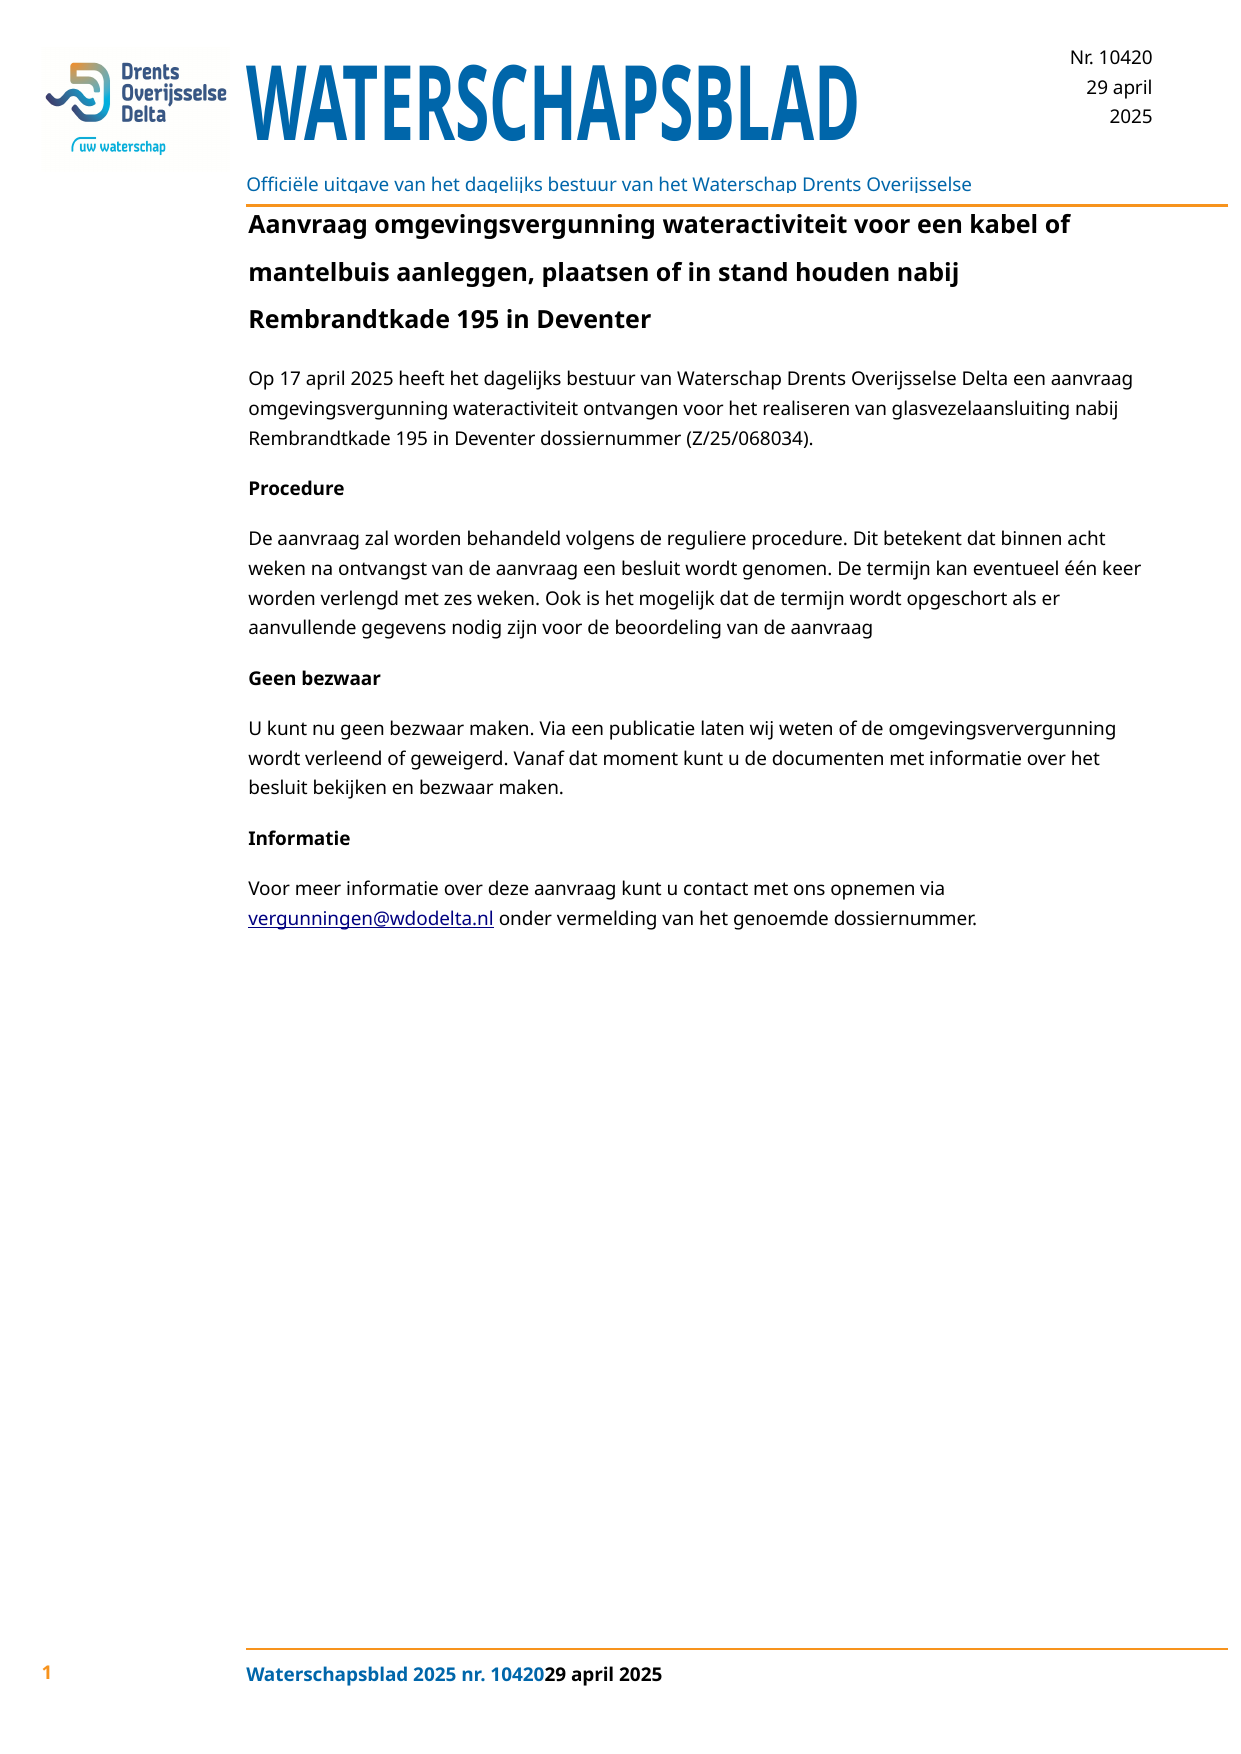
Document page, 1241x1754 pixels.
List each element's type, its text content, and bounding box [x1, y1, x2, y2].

text De aanvraag zal worden behandeld volgens de reguliere procedure. Dit betekent dat binnen acht weken na ontvangst van de aanvraag een besluit wordt genomen. De termijn kan eventueel één keer worden verlengd met zes weken. Ook is het mogelijk dat de termijn wordt opgeschort als er aanvullende gegevens nodig zijn voor de beoordeling van de aanvraag [248, 526, 1152, 640]
text Voor meer informatie over deze aanvraag kunt u contact met ons opnemen via vergunningen@wdodelta.nl onder vermelding van het genoemde dossiernummer. [248, 875, 1152, 930]
text Op 17 april 2025 heeft het dagelijks bestuur van Waterschap Drents Overijsselse Delta een aanvraag omgevingsvergunning wateractiviteit ontvangen voor het realiseren van glasvezelaansluiting nabij Rembrandtkade 195 in Deventer dossiernummer (Z/25/068034). [248, 366, 1152, 450]
text Procedure [248, 475, 1152, 501]
text Geen bezwaar [248, 665, 1152, 690]
text Aanvraag omgevingsvergunning wateractiviteit voor een kabel of mantelbuis aanleggen, plaatsen of in stand houden nabij Rembrandtkade 195 in Deventer [248, 207, 1152, 336]
text Informatie [248, 825, 1152, 850]
text U kunt nu geen bezwaar maken. Via een publicatie laten wij weten of de omgevingsververgunning wordt verleend of geweigerd. Vanaf dat moment kunt u de documenten met informatie over het besluit bekijken en bezwaar maken. [248, 715, 1152, 800]
picture [41, 47, 231, 172]
